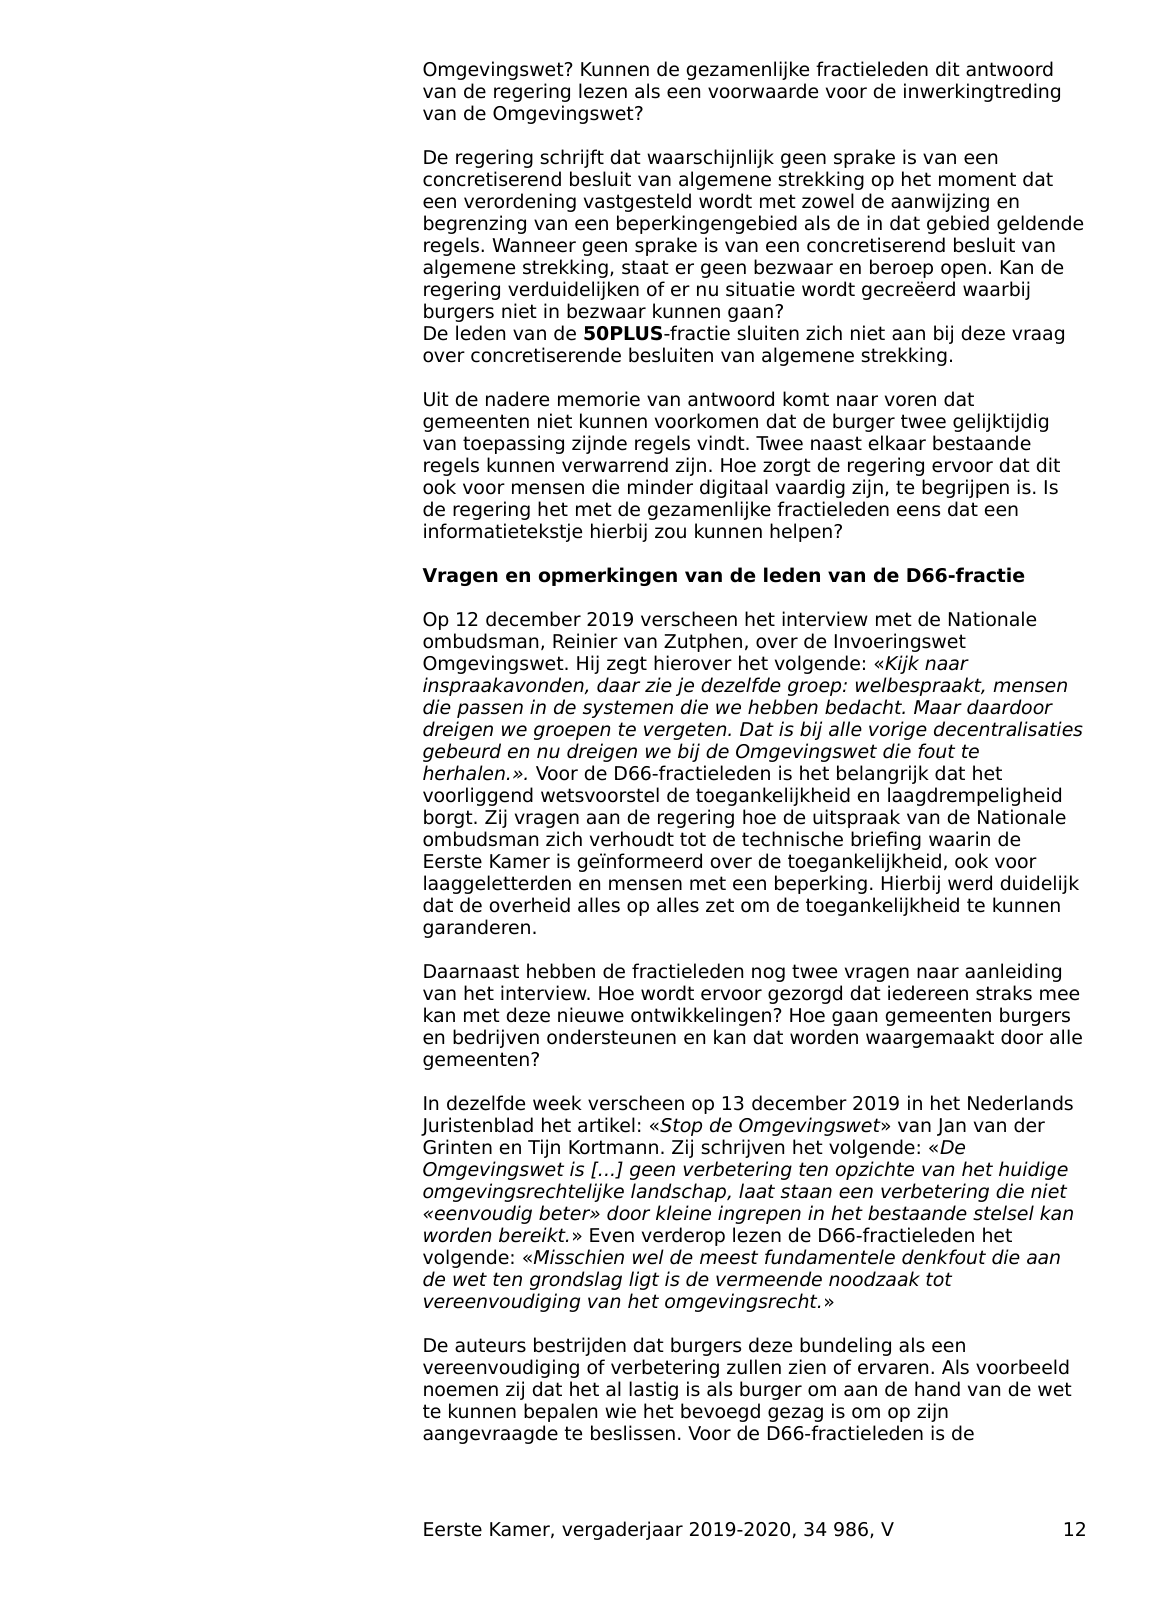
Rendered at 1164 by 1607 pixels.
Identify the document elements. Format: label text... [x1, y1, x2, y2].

text Op 12 december 2019 verscheen het interview met de Nationale ombudsman, Reinier van Zutphen, over de Invoeringswet Omgevingswet. Hij zegt hierover het volgende: «Kijk naar inspraakavonden, daar zie je dezelfde groep: welbespraakt, mensen die passen in de systemen die we hebben bedacht. Maar daardoor dreigen we groepen te vergeten. Dat is bij alle vorige decentralisaties gebeurd en nu dreigen we bij de Omgevingswet die fout te herhalen.». Voor de D66-fractieleden is het belangrijk dat het voorliggend wetsvoorstel de toegankelijkheid en laagdrempeligheid borgt. Zij vragen aan de regering hoe de uitspraak van de Nationale ombudsman zich verhoudt tot de technische briefing waarin de Eerste Kamer is geïnformeerd over de toegankelijkheid, ook voor laaggeletterden en mensen met een beperking. Hierbij werd duidelijk dat de overheid alles op alles zet om de toegankelijkheid te kunnen garanderen. [422, 609, 1087, 939]
text In dezelfde week verscheen op 13 december 2019 in het Nederlands Juristenblad het artikel: «Stop de Omgevingswet» van Jan van der Grinten en Tijn Kortmann. Zij schrijven het volgende: «De Omgevingswet is [...] geen verbetering ten opzichte van het huidige omgevingsrechtelijke landschap, laat staan een verbetering die niet «eenvoudig beter» door kleine ingrepen in het bestaande stelsel kan worden bereikt.» Even verderop lezen de D66-fractieleden het volgende: «Misschien wel de meest fundamentele denkfout die aan de wet ten grondslag ligt is de vermeende noodzaak tot vereenvoudiging van het omgevingsrecht.» [422, 1093, 1087, 1313]
text De regering schrijft dat waarschijnlijk geen sprake is van een concretiserend besluit van algemene strekking op het moment dat een verordening vastgesteld wordt met zowel de aanwijzing en begrenzing van een beperkingengebied als de in dat gebied geldende regels. Wanneer geen sprake is van een concretiserend besluit van algemene strekking, staat er geen bezwaar en beroep open. Kan de regering verduidelijken of er nu situatie wordt gecreëerd waarbij burgers niet in bezwaar kunnen gaan? [422, 147, 1087, 323]
text Omgevingswet? Kunnen de gezamenlijke fractieleden dit antwoord van de regering lezen als een voorwaarde voor de inwerkingtreding van de Omgevingswet? [422, 59, 1087, 125]
subtitle Vragen en opmerkingen van de leden van de D66-fractie [422, 565, 1087, 587]
text Daarnaast hebben de fractieleden nog twee vragen naar aanleiding van het interview. Hoe wordt ervoor gezorgd dat iedereen straks mee kan met deze nieuwe ontwikkelingen? Hoe gaan gemeenten burgers en bedrijven ondersteunen en kan dat worden waargemaakt door alle gemeenten? [422, 961, 1087, 1071]
text Uit de nadere memorie van antwoord komt naar voren dat gemeenten niet kunnen voorkomen dat de burger twee gelijktijdig van toepassing zijnde regels vindt. Twee naast elkaar bestaande regels kunnen verwarrend zijn. Hoe zorgt de regering ervoor dat dit ook voor mensen die minder digitaal vaardig zijn, te begrijpen is. Is de regering het met de gezamenlijke fractieleden eens dat een informatietekstje hierbij zou kunnen helpen? [422, 389, 1087, 543]
text De leden van de 50PLUS-fractie sluiten zich niet aan bij deze vraag over concretiserende besluiten van algemene strekking. [422, 323, 1087, 367]
text De auteurs bestrijden dat burgers deze bundeling als een vereenvoudiging of verbetering zullen zien of ervaren. Als voorbeeld noemen zij dat het al lastig is als burger om aan de hand van de wet te kunnen bepalen wie het bevoegd gezag is om op zijn aangevraagde te beslissen. Voor de D66-fractieleden is de [422, 1335, 1087, 1445]
